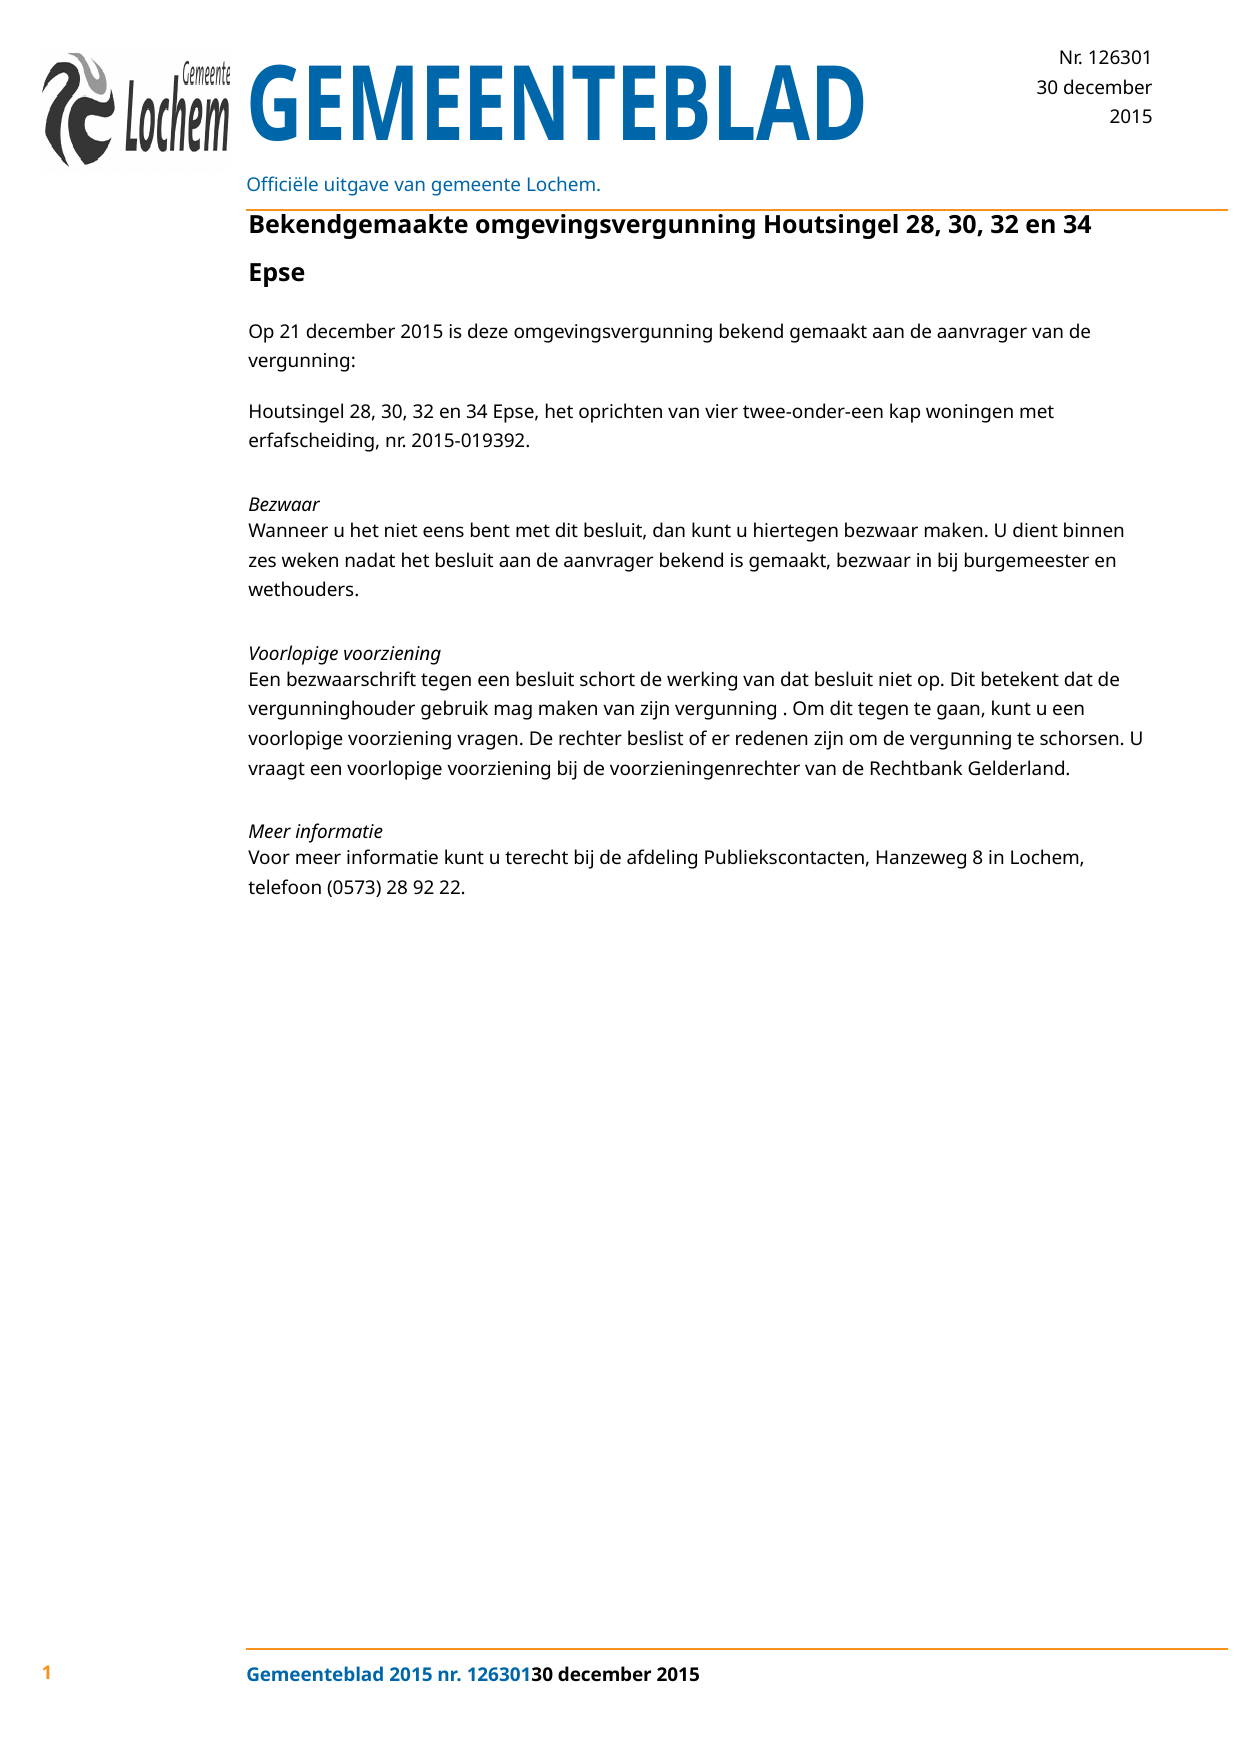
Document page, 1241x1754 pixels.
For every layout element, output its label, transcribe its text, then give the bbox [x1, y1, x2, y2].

text Op 21 december 2015 is deze omgevingsvergunning bekend gemaakt aan de aanvrager van de vergunning: [248, 318, 1152, 373]
text Een bezwaarschrift tegen een besluit schort de werking van dat besluit niet op. Dit betekent dat de vergunninghouder gebruik mag maken van zijn vergunning . Om dit tegen te gaan, kunt u een voorlopige voorziening vragen. De rechter beslist of er redenen zijn om de vergunning te schorsen. U vraagt een voorlopige voorziening bij de voorzieningenrechter van de Rechtbank Gelderland. [248, 666, 1152, 781]
text Meer informatie [248, 819, 1152, 844]
text Voor meer informatie kunt u terecht bij de afdeling Publiekscontacten, Hanzeweg 8 in Lochem, telefoon (0573) 28 92 22. [248, 844, 1152, 900]
text Wanneer u het niet eens bent met dit besluit, dan kunt u hiertegen bezwaar maken. U dient binnen zes weken nadat het besluit aan de aanvrager bekend is gemaakt, bezwaar in bij burgemeester en wethouders. [248, 517, 1152, 602]
text Bezwaar [248, 491, 1152, 517]
text Voorlopige voorziening [248, 640, 1152, 666]
picture [41, 47, 231, 172]
text Houtsingel 28, 30, 32 en 34 Epse, het oprichten van vier twee-onder-een kap woningen met erfafscheiding, nr. 2015-019392. [248, 398, 1152, 453]
text Bekendgemaakte omgevingsvergunning Houtsingel 28, 30, 32 en 34 Epse [248, 211, 1152, 288]
